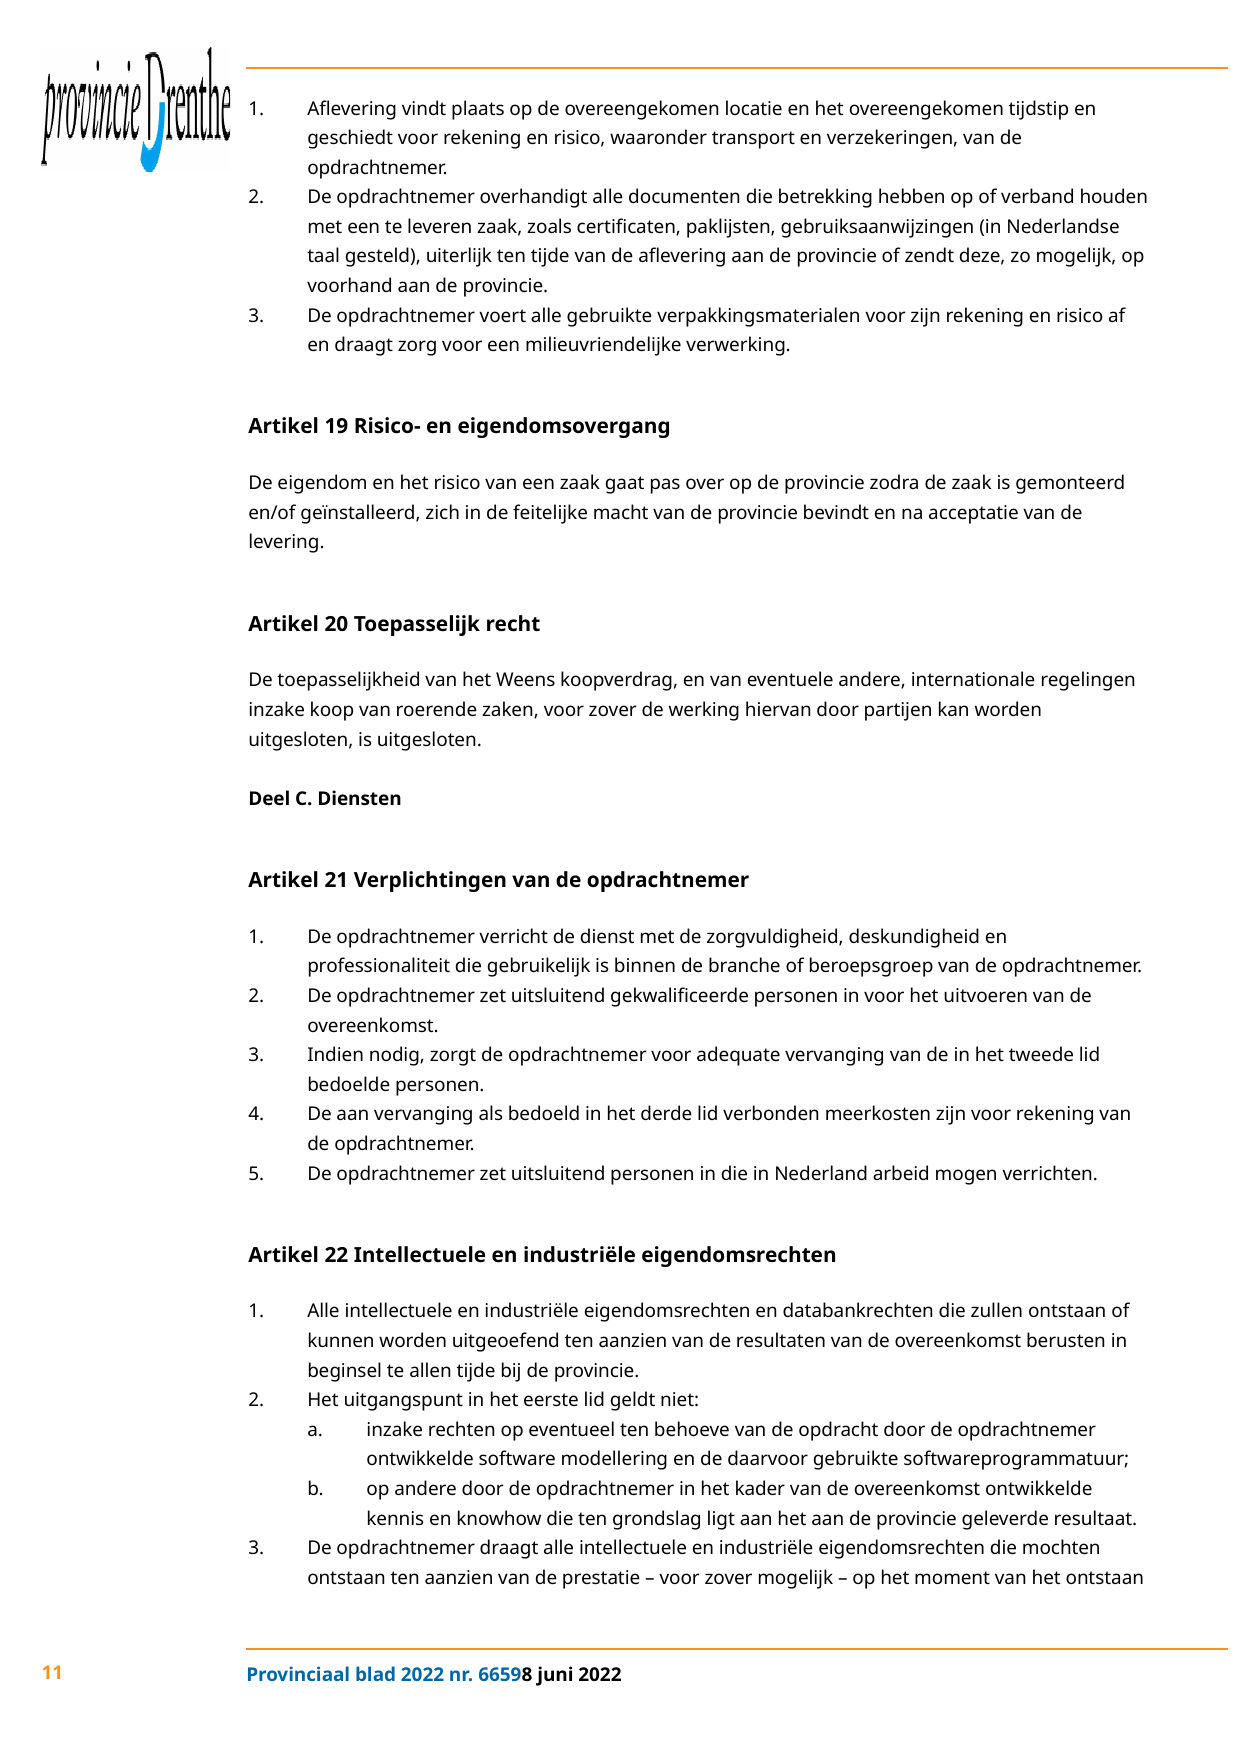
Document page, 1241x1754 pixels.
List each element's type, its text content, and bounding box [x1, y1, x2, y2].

text De eigendom en het risico van een zaak gaat pas over op de provincie zodra de zaak is gemonteerd en/of geïnstalleerd, zich in de feitelijke macht van de provincie bevindt en na acceptatie van de levering. [248, 469, 1152, 554]
text Artikel 20 Toepasselijk recht [248, 609, 1152, 637]
list Aflevering vindt plaats op de overeengekomen locatie en het overeengekomen tijdstip en geschiedt voor rekening en risico, waaronder transport en verzekeringen, van de opdrachtnemer. [248, 95, 1152, 180]
text Artikel 22 Intellectuele en industriële eigendomsrechten [248, 1240, 1152, 1268]
list De opdrachtnemer draagt alle intellectuele en industriële eigendomsrechten die mochten ontstaan ten aanzien van de prestatie – voor zover mogelijk – op het moment van het ontstaan [248, 1534, 1152, 1590]
picture [41, 47, 231, 172]
list inzake rechten op eventueel ten behoeve van de opdracht door de opdrachtnemer ontwikkelde software modellering en de daarvoor gebruikte softwareprogrammatuur; [307, 1416, 1152, 1471]
list Het uitgangspunt in het eerste lid geldt niet: [248, 1386, 1152, 1412]
list Indien nodig, zorgt de opdrachtnemer voor adequate vervanging van de in het tweede lid bedoelde personen. [248, 1041, 1152, 1097]
text Artikel 19 Risico- en eigendomsovergang [248, 411, 1152, 440]
list De aan vervanging als bedoeld in het derde lid verbonden meerkosten zijn voor rekening van de opdrachtnemer. [248, 1101, 1152, 1156]
list De opdrachtnemer voert alle gebruikte verpakkingsmaterialen voor zijn rekening en risico af en draagt zorg voor een milieuvriendelijke verwerking. [248, 302, 1152, 357]
text Deel C. Diensten [248, 785, 1152, 811]
text Artikel 21 Verplichtingen van de opdrachtnemer [248, 865, 1152, 893]
list op andere door de opdrachtnemer in het kader van de overeenkomst ontwikkelde kennis en knowhow die ten grondslag ligt aan het aan de provincie geleverde resultaat. [307, 1475, 1152, 1531]
list De opdrachtnemer verricht de dienst met de zorgvuldigheid, deskundigheid en professionaliteit die gebruikelijk is binnen de branche of beroepsgroep van de opdrachtnemer. [248, 923, 1152, 978]
list De opdrachtnemer zet uitsluitend personen in die in Nederland arbeid mogen verrichten. [248, 1160, 1152, 1185]
list Alle intellectuele en industriële eigendomsrechten en databankrechten die zullen ontstaan of kunnen worden uitgeoefend ten aanzien van de resultaten van de overeenkomst berusten in beginsel te allen tijde bij de provincie. [248, 1298, 1152, 1383]
text De toepasselijkheid van het Weens koopverdrag, en van eventuele andere, internationale regelingen inzake koop van roerende zaken, voor zover de werking hiervan door partijen kan worden uitgesloten, is uitgesloten. [248, 667, 1152, 752]
list De opdrachtnemer zet uitsluitend gekwalificeerde personen in voor het uitvoeren van de overeenkomst. [248, 982, 1152, 1037]
list De opdrachtnemer overhandigt alle documenten die betrekking hebben op of verband houden met een te leveren zaak, zoals certificaten, paklijsten, gebruiksaanwijzingen (in Nederlandse taal gesteld), uiterlijk ten tijde van de aflevering aan de provincie of zendt deze, zo mogelijk, op voorhand aan de provincie. [248, 183, 1152, 298]
